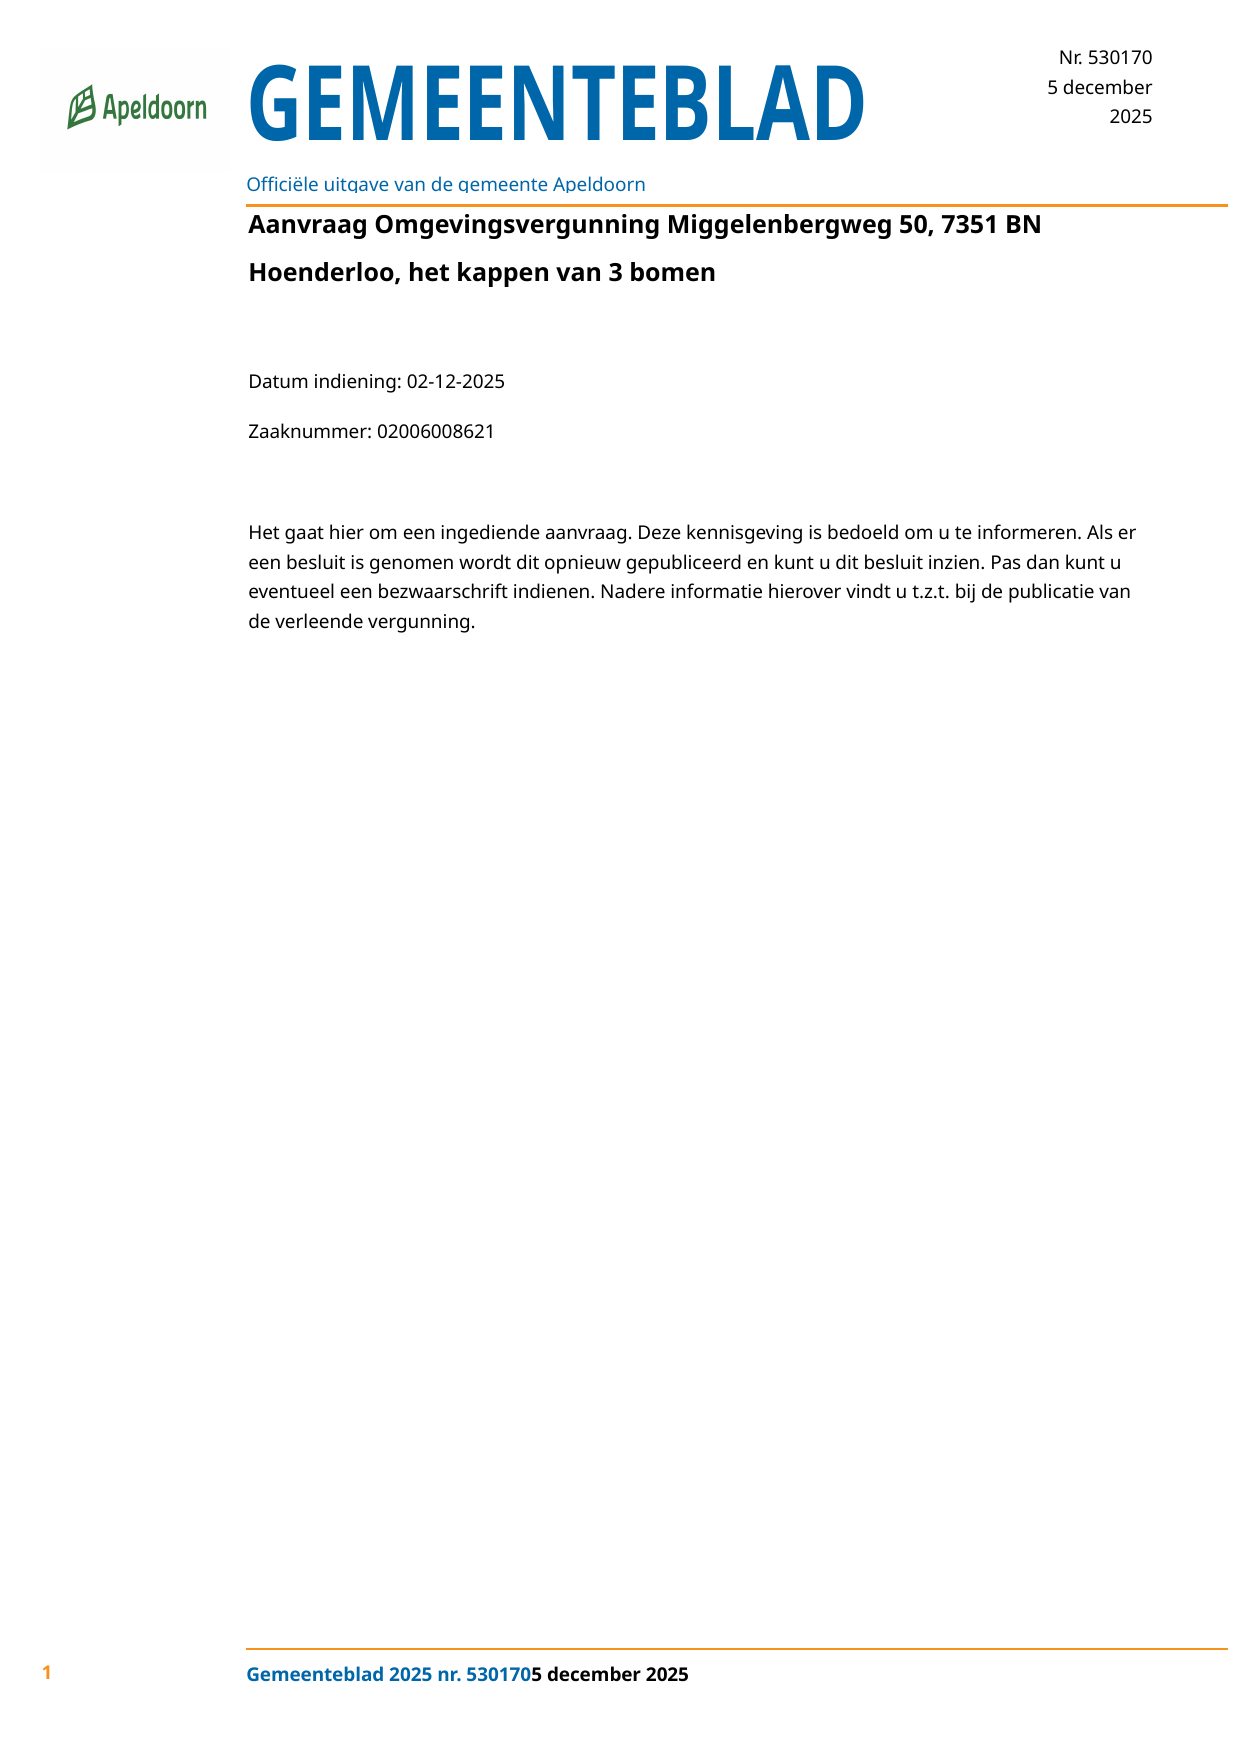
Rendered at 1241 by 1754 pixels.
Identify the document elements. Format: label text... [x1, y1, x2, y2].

text Datum indiening: 02-12-2025 [248, 368, 1152, 394]
text Het gaat hier om een ingediende aanvraag. Deze kennisgeving is bedoeld om u te informeren. Als er een besluit is genomen wordt dit opnieuw gepubliceerd en kunt u dit besluit inzien. Pas dan kunt u eventueel een bezwaarschrift indienen. Nadere informatie hierover vindt u t.z.t. bij de publicatie van de verleende vergunning. [248, 519, 1152, 634]
text Zaaknummer: 02006008621 [248, 419, 1152, 444]
picture [41, 47, 231, 172]
text Aanvraag Omgevingsvergunning Miggelenbergweg 50, 7351 BN Hoenderloo, het kappen van 3 bomen [248, 207, 1152, 288]
